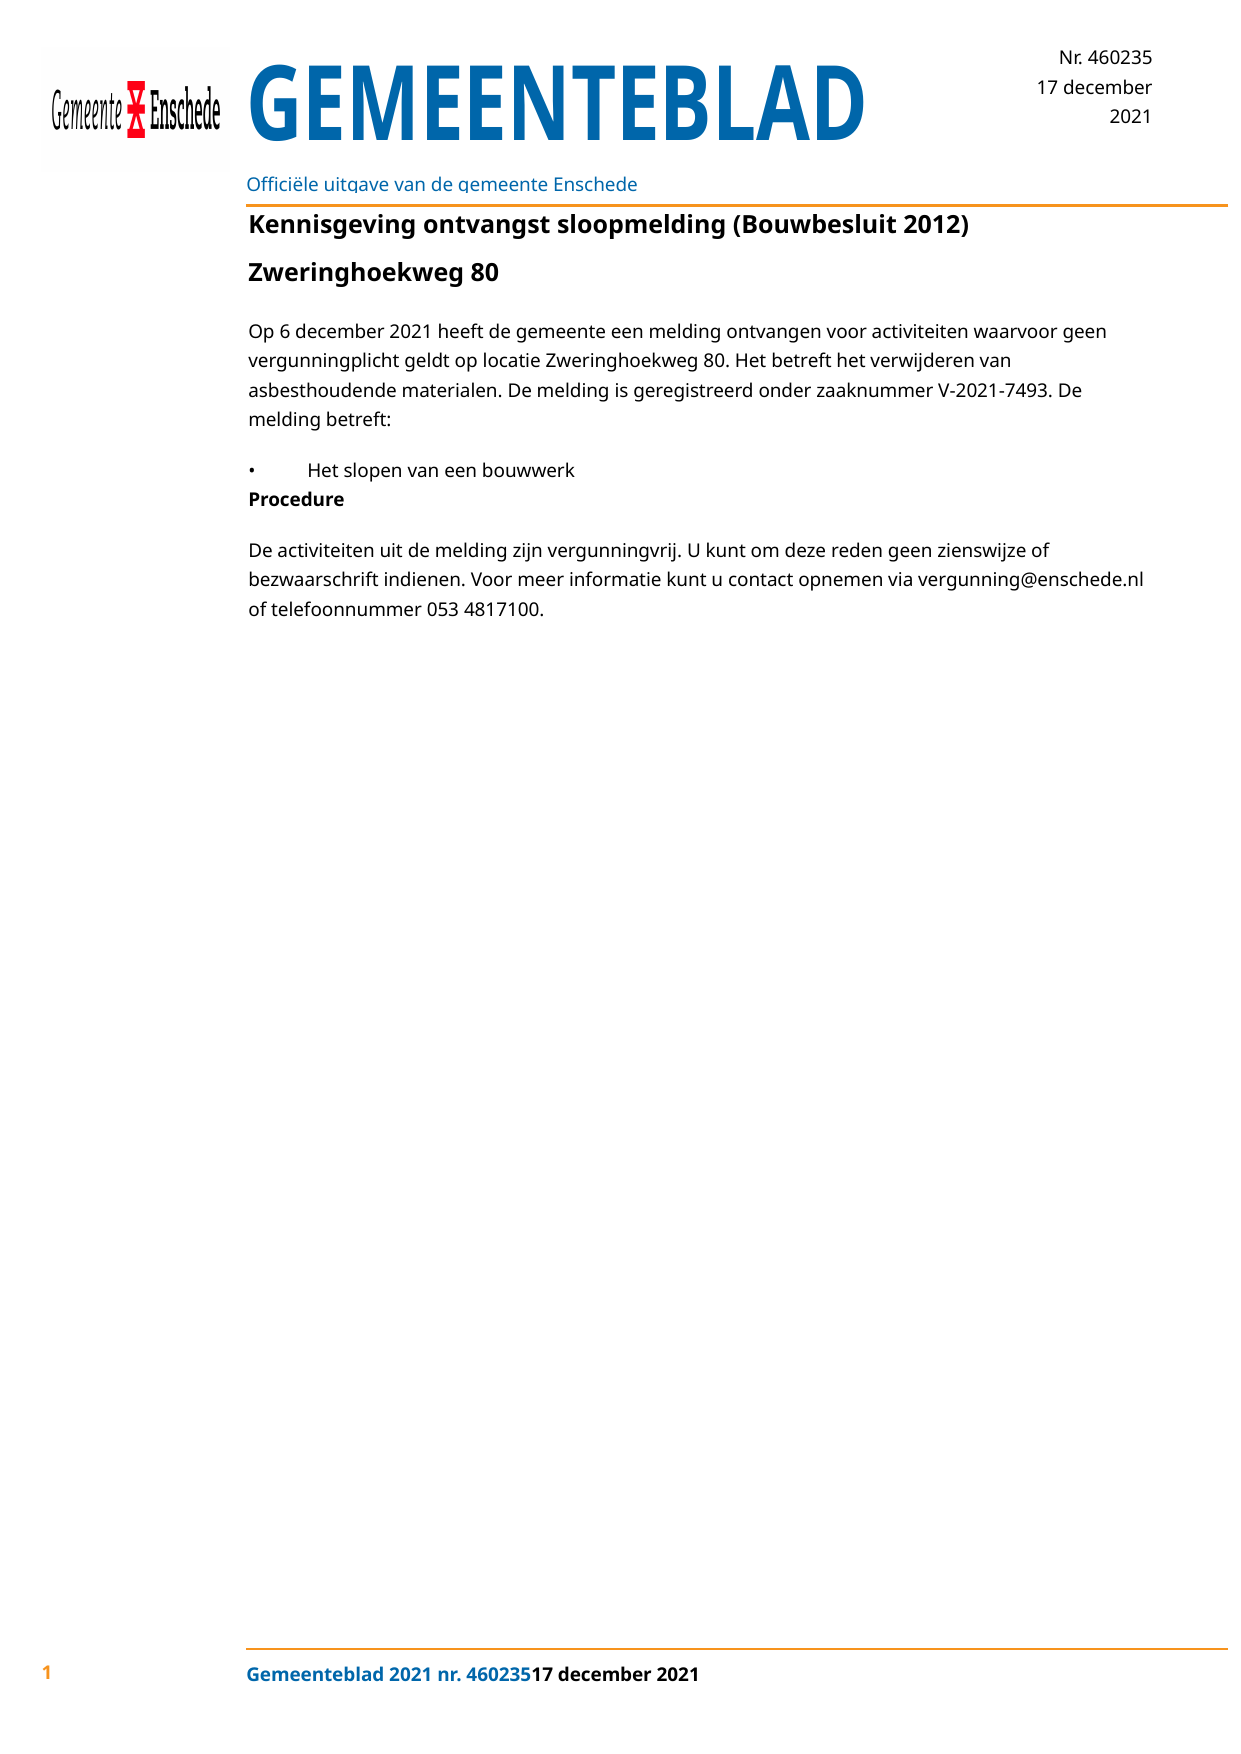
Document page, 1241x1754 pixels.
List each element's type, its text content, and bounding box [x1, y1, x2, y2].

list Het slopen van een bouwwerk [248, 457, 1152, 483]
text Op 6 december 2021 heeft de gemeente een melding ontvangen voor activiteiten waarvoor geen vergunningplicht geldt op locatie Zweringhoekweg 80. Het betreft het verwijderen van asbesthoudende materialen. De melding is geregistreerd onder zaaknummer V-2021-7493. De melding betreft: [248, 318, 1152, 432]
text Kennisgeving ontvangst sloopmelding (Bouwbesluit 2012) Zweringhoekweg 80 [248, 207, 1152, 288]
text Procedure [248, 487, 1152, 512]
picture [41, 47, 231, 172]
text De activiteiten uit de melding zijn vergunningvrij. U kunt om deze reden geen zienswijze of bezwaarschrift indienen. Voor meer informatie kunt u contact opnemen via vergunning@enschede.nl of telefoonnummer 053 4817100. [248, 537, 1152, 622]
